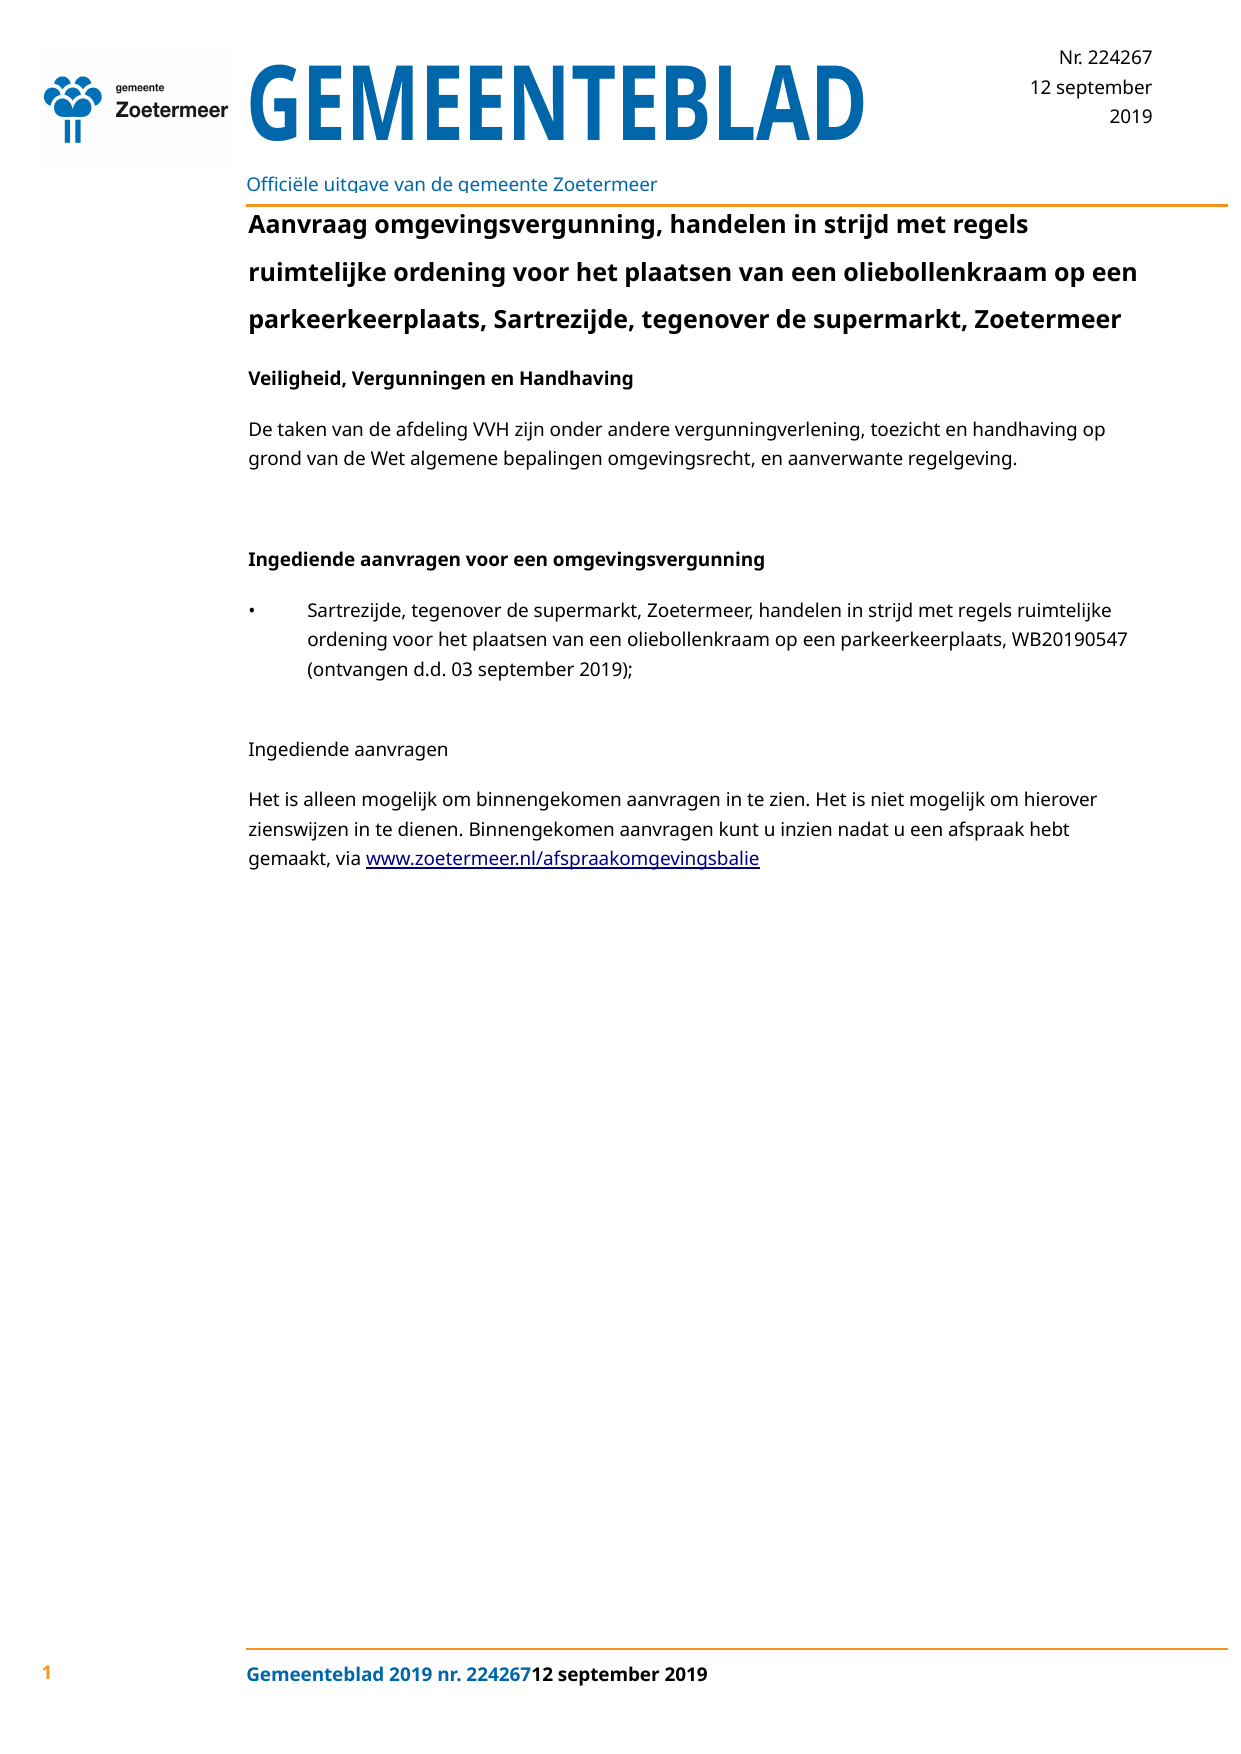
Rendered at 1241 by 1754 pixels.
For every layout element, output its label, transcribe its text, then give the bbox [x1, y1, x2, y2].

text Ingediende aanvragen voor een omgevingsvergunning [248, 546, 1152, 572]
picture [41, 47, 231, 172]
text Ingediende aanvragen [248, 736, 1152, 762]
list Sartrezijde, tegenover de supermarkt, Zoetermeer, handelen in strijd met regels ruimtelijke ordening voor het plaatsen van een oliebollenkraam op een parkeerkeerplaats, WB20190547 (ontvangen d.d. 03 september 2019); [248, 597, 1152, 682]
text De taken van de afdeling VVH zijn onder andere vergunningverlening, toezicht en handhaving op grond van de Wet algemene bepalingen omgevingsrecht, en aanverwante regelgeving. [248, 416, 1152, 471]
text Aanvraag omgevingsvergunning, handelen in strijd met regels ruimtelijke ordening voor het plaatsen van een oliebollenkraam op een parkeerkeerplaats, Sartrezijde, tegenover de supermarkt, Zoetermeer [248, 207, 1152, 336]
text Veiligheid, Vergunningen en Handhaving [248, 366, 1152, 391]
text Het is alleen mogelijk om binnengekomen aanvragen in te zien. Het is niet mogelijk om hierover zienswijzen in te dienen. Binnengekomen aanvragen kunt u inzien nadat u een afspraak hebt gemaakt, via www.zoetermeer.nl/afspraakomgevingsbalie [248, 786, 1152, 871]
